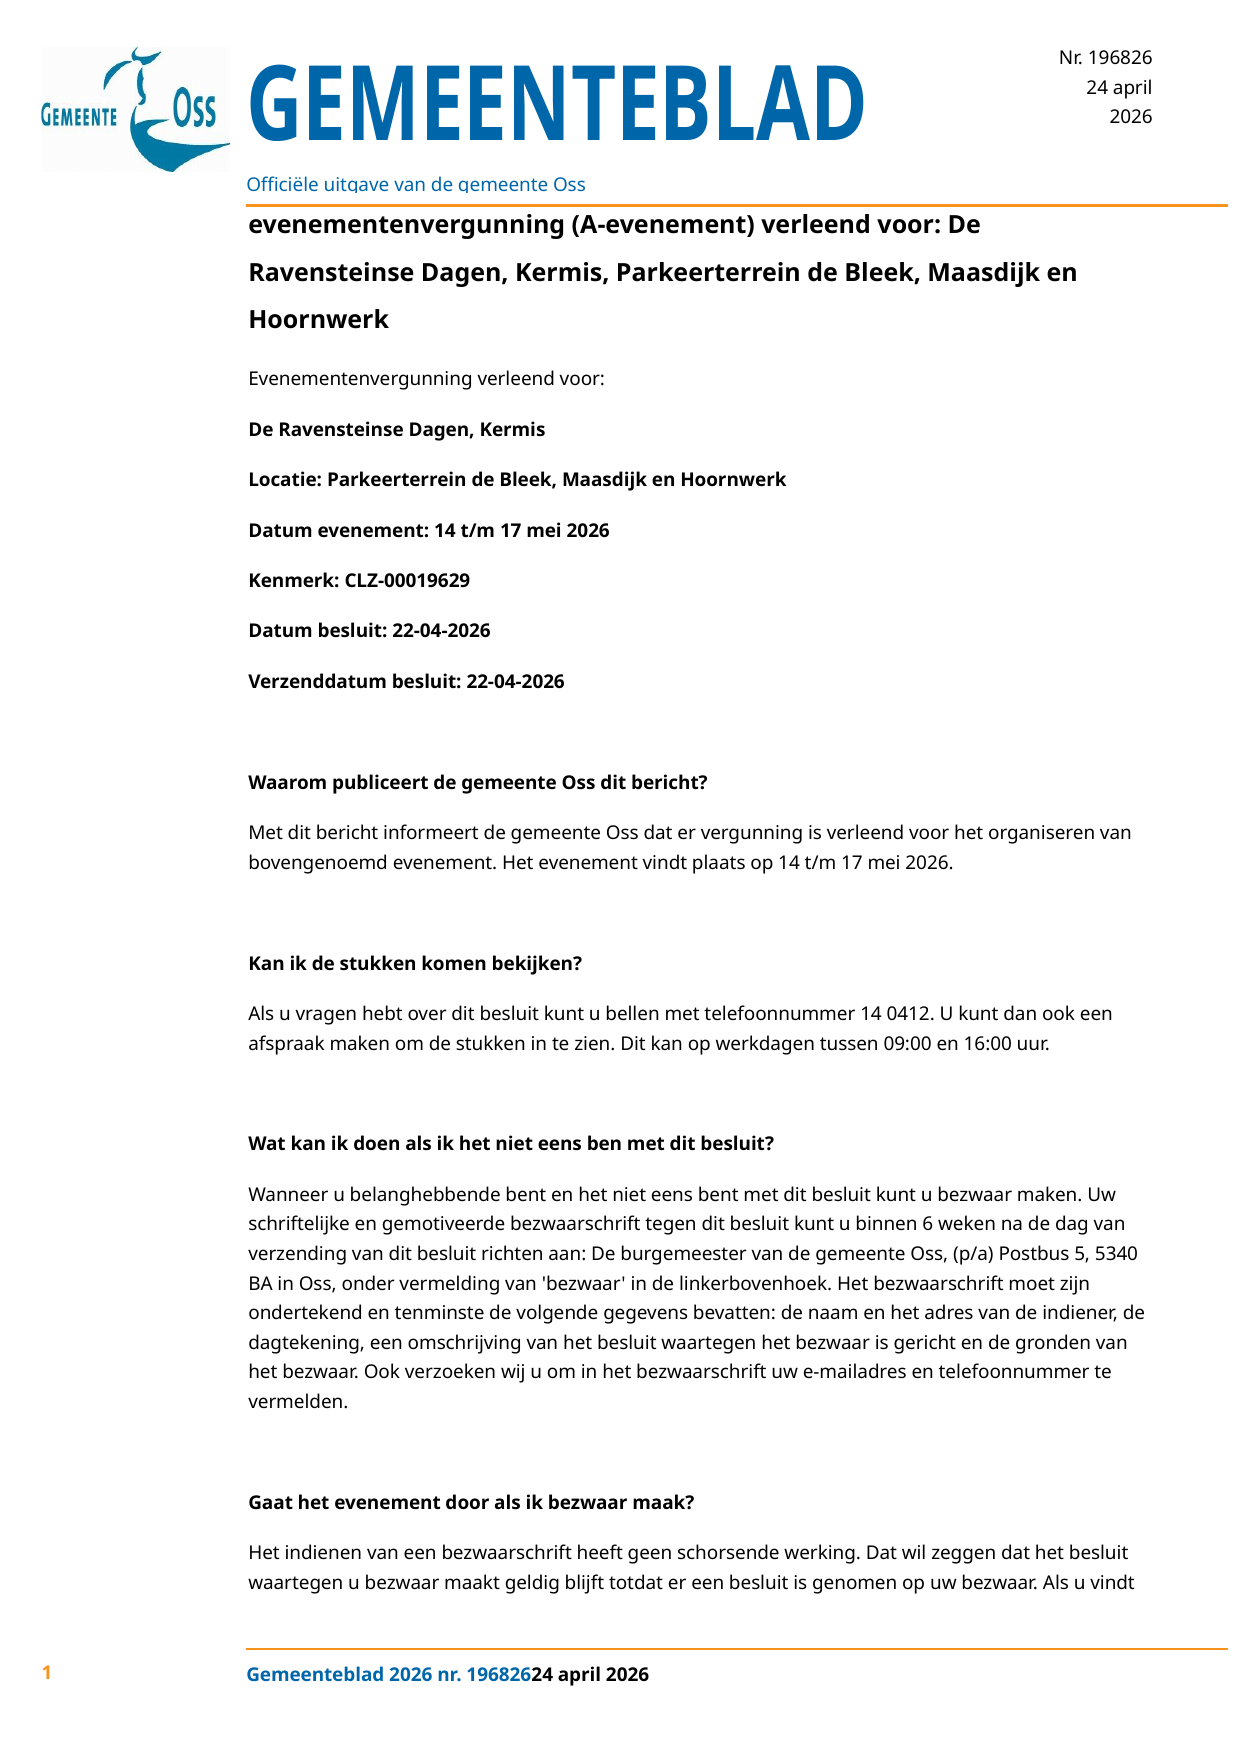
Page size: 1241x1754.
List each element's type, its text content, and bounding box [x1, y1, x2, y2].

text Evenementenvergunning verleend voor: [248, 366, 1152, 391]
text Locatie: Parkeerterrein de Bleek, Maasdijk en Hoornwerk [248, 466, 1152, 492]
text Het indienen van een bezwaarschrift heeft geen schorsende werking. Dat wil zeggen dat het besluit waartegen u bezwaar maakt geldig blijft totdat er een besluit is genomen op uw bezwaar. Als u vindt [248, 1539, 1152, 1594]
text evenementenvergunning (A-evenement) verleend voor: De Ravensteinse Dagen, Kermis, Parkeerterrein de Bleek, Maasdijk en Hoornwerk [248, 207, 1152, 336]
text De Ravensteinse Dagen, Kermis [248, 416, 1152, 442]
text Als u vragen hebt over dit besluit kunt u bellen met telefoonnummer 14 0412. U kunt dan ook een afspraak maken om de stukken in te zien. Dit kan op werkdagen tussen 09:00 en 16:00 uur. [248, 1000, 1152, 1055]
text Datum besluit: 22-04-2026 [248, 618, 1152, 643]
text Kan ik de stukken komen bekijken? [248, 950, 1152, 975]
picture [41, 47, 231, 172]
text Verzenddatum besluit: 22-04-2026 [248, 668, 1152, 694]
text Wanneer u belanghebbende bent en het niet eens bent met dit besluit kunt u bezwaar maken. Uw schriftelijke en gemotiveerde bezwaarschrift tegen dit besluit kunt u binnen 6 weken na de dag van verzending van dit besluit richten aan: De burgemeester van de gemeente Oss, (p/a) Postbus 5, 5340 BA in Oss, onder vermelding van 'bezwaar' in de linkerbovenhoek. Het bezwaarschrift moet zijn ondertekend en tenminste de volgende gegevens bevatten: de naam en het adres van de indiener, de dagtekening, een omschrijving van het besluit waartegen het bezwaar is gericht en de gronden van het bezwaar. Ook verzoeken wij u om in het bezwaarschrift uw e-mailadres en telefoonnummer te vermelden. [248, 1181, 1152, 1414]
text Met dit bericht informeert de gemeente Oss dat er vergunning is verleend voor het organiseren van bovengenoemd evenement. Het evenement vindt plaats op 14 t/m 17 mei 2026. [248, 819, 1152, 874]
text Gaat het evenement door als ik bezwaar maak? [248, 1489, 1152, 1514]
text Datum evenement: 14 t/m 17 mei 2026 [248, 517, 1152, 542]
text Wat kan ik doen als ik het niet eens ben met dit besluit? [248, 1131, 1152, 1156]
text Waarom publiceert de gemeente Oss dit bericht? [248, 769, 1152, 794]
text Kenmerk: CLZ-00019629 [248, 567, 1152, 593]
